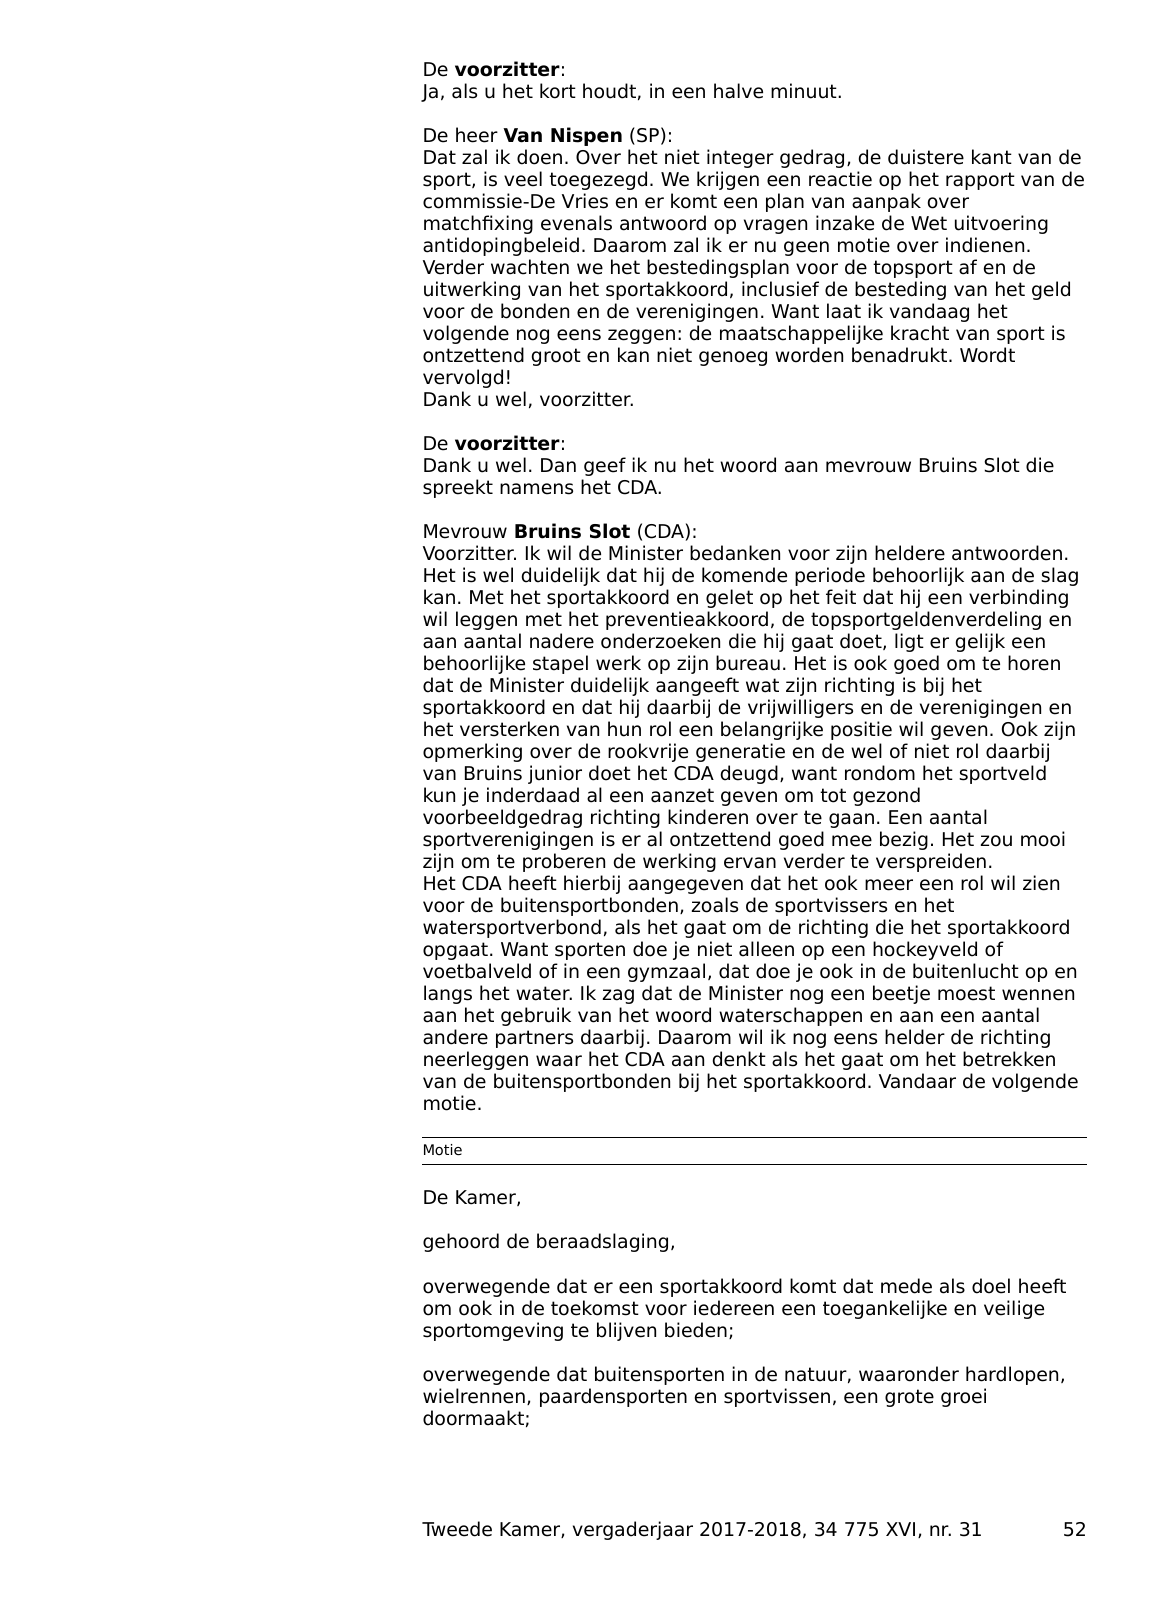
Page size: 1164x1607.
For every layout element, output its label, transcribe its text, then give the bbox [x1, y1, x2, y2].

text Dat zal ik doen. Over het niet integer gedrag, de duistere kant van de sport, is veel toegezegd. We krijgen een reactie op het rapport van de commissie-De Vries en er komt een plan van aanpak over matchfixing evenals antwoord op vragen inzake de Wet uitvoering antidopingbeleid. Daarom zal ik er nu geen motie over indienen. Verder wachten we het bestedingsplan voor de topsport af en de uitwerking van het sportakkoord, inclusief de besteding van het geld voor de bonden en de verenigingen. Want laat ik vandaag het volgende nog eens zeggen: de maatschappelijke kracht van sport is ontzettend groot en kan niet genoeg worden benadrukt. Wordt vervolgd! [422, 147, 1087, 389]
text overwegende dat buitensporten in de natuur, waaronder hardlopen, wielrennen, paardensporten en sportvissen, een grote groei doormaakt; [422, 1364, 1087, 1429]
text overwegende dat er een sportakkoord komt dat mede als doel heeft om ook in de toekomst voor iedereen een toegankelijke en veilige sportomgeving te blijven bieden; [422, 1276, 1087, 1341]
text Ja, als u het kort houdt, in een halve minuut. [422, 81, 1087, 103]
text Mevrouw Bruins Slot (CDA): [422, 521, 1087, 543]
text De voorzitter: [422, 59, 1087, 81]
text gehoord de beraadslaging, [422, 1231, 1087, 1253]
text De Kamer, [422, 1187, 1087, 1209]
text Het CDA heeft hierbij aangegeven dat het ook meer een rol wil zien voor de buitensportbonden, zoals de sportvissers en het watersportverbond, als het gaat om de richting die het sportakkoord opgaat. Want sporten doe je niet alleen op een hockeyveld of voetbalveld of in een gymzaal, dat doe je ook in de buitenlucht op en langs het water. Ik zag dat de Minister nog een beetje moest wennen aan het gebruik van het woord waterschappen en aan een aantal andere partners daarbij. Daarom wil ik nog eens helder de richting neerleggen waar het CDA aan denkt als het gaat om het betrekken van de buitensportbonden bij het sportakkoord. Vandaar de volgende motie. [422, 873, 1087, 1115]
text Dank u wel, voorzitter. [422, 389, 1087, 411]
text De heer Van Nispen (SP): [422, 125, 1087, 147]
text Voorzitter. Ik wil de Minister bedanken voor zijn heldere antwoorden. Het is wel duidelijk dat hij de komende periode behoorlijk aan de slag kan. Met het sportakkoord en gelet op het feit dat hij een verbinding wil leggen met het preventieakkoord, de topsportgeldenverdeling en aan aantal nadere onderzoeken die hij gaat doet, ligt er gelijk een behoorlijke stapel werk op zijn bureau. Het is ook goed om te horen dat de Minister duidelijk aangeeft wat zijn richting is bij het sportakkoord en dat hij daarbij de vrijwilligers en de verenigingen en het versterken van hun rol een belangrijke positie wil geven. Ook zijn opmerking over de rookvrije generatie en de wel of niet rol daarbij van Bruins junior doet het CDA deugd, want rondom het sportveld kun je inderdaad al een aanzet geven om tot gezond voorbeeldgedrag richting kinderen over te gaan. Een aantal sportverenigingen is er al ontzettend goed mee bezig. Het zou mooi zijn om te proberen de werking ervan verder te verspreiden. [422, 543, 1087, 873]
table_header Motie [422, 1138, 1087, 1164]
text Dank u wel. Dan geef ik nu het woord aan mevrouw Bruins Slot die spreekt namens het CDA. [422, 455, 1087, 499]
text De voorzitter: [422, 433, 1087, 455]
